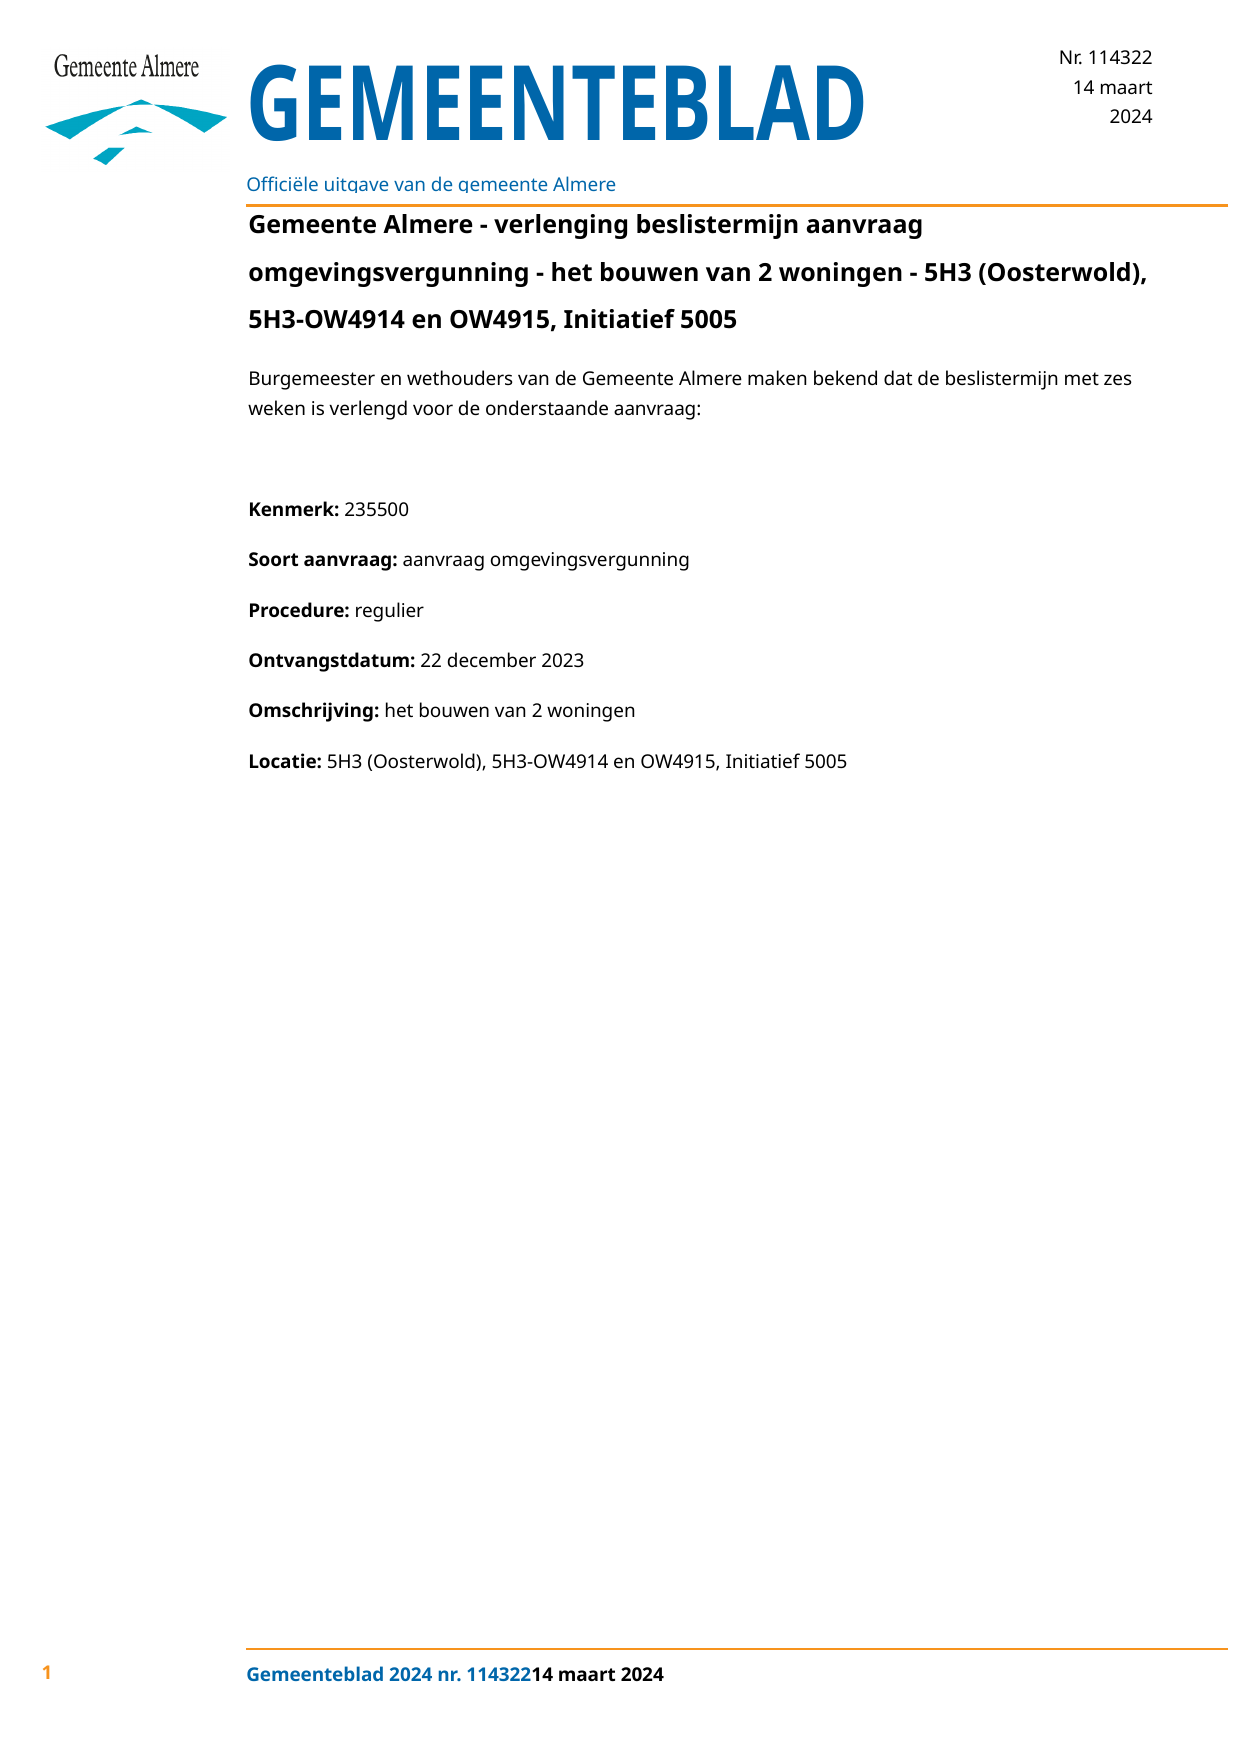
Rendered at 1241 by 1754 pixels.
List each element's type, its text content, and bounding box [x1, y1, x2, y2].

text Soort aanvraag: aanvraag omgevingsvergunning [248, 546, 1152, 572]
text Ontvangstdatum: 22 december 2023 [248, 647, 1152, 673]
text Omschrijving: het bouwen van 2 woningen [248, 698, 1152, 723]
picture [41, 47, 231, 172]
text Kenmerk: 235500 [248, 496, 1152, 522]
text Procedure: regulier [248, 597, 1152, 622]
text Gemeente Almere - verlenging beslistermijn aanvraag omgevingsvergunning - het bouwen van 2 woningen - 5H3 (Oosterwold), 5H3-OW4914 en OW4915, Initiatief 5005 [248, 207, 1152, 336]
text Locatie: 5H3 (Oosterwold), 5H3-OW4914 en OW4915, Initiatief 5005 [248, 748, 1152, 774]
text Burgemeester en wethouders van de Gemeente Almere maken bekend dat de beslistermijn met zes weken is verlengd voor de onderstaande aanvraag: [248, 366, 1152, 421]
